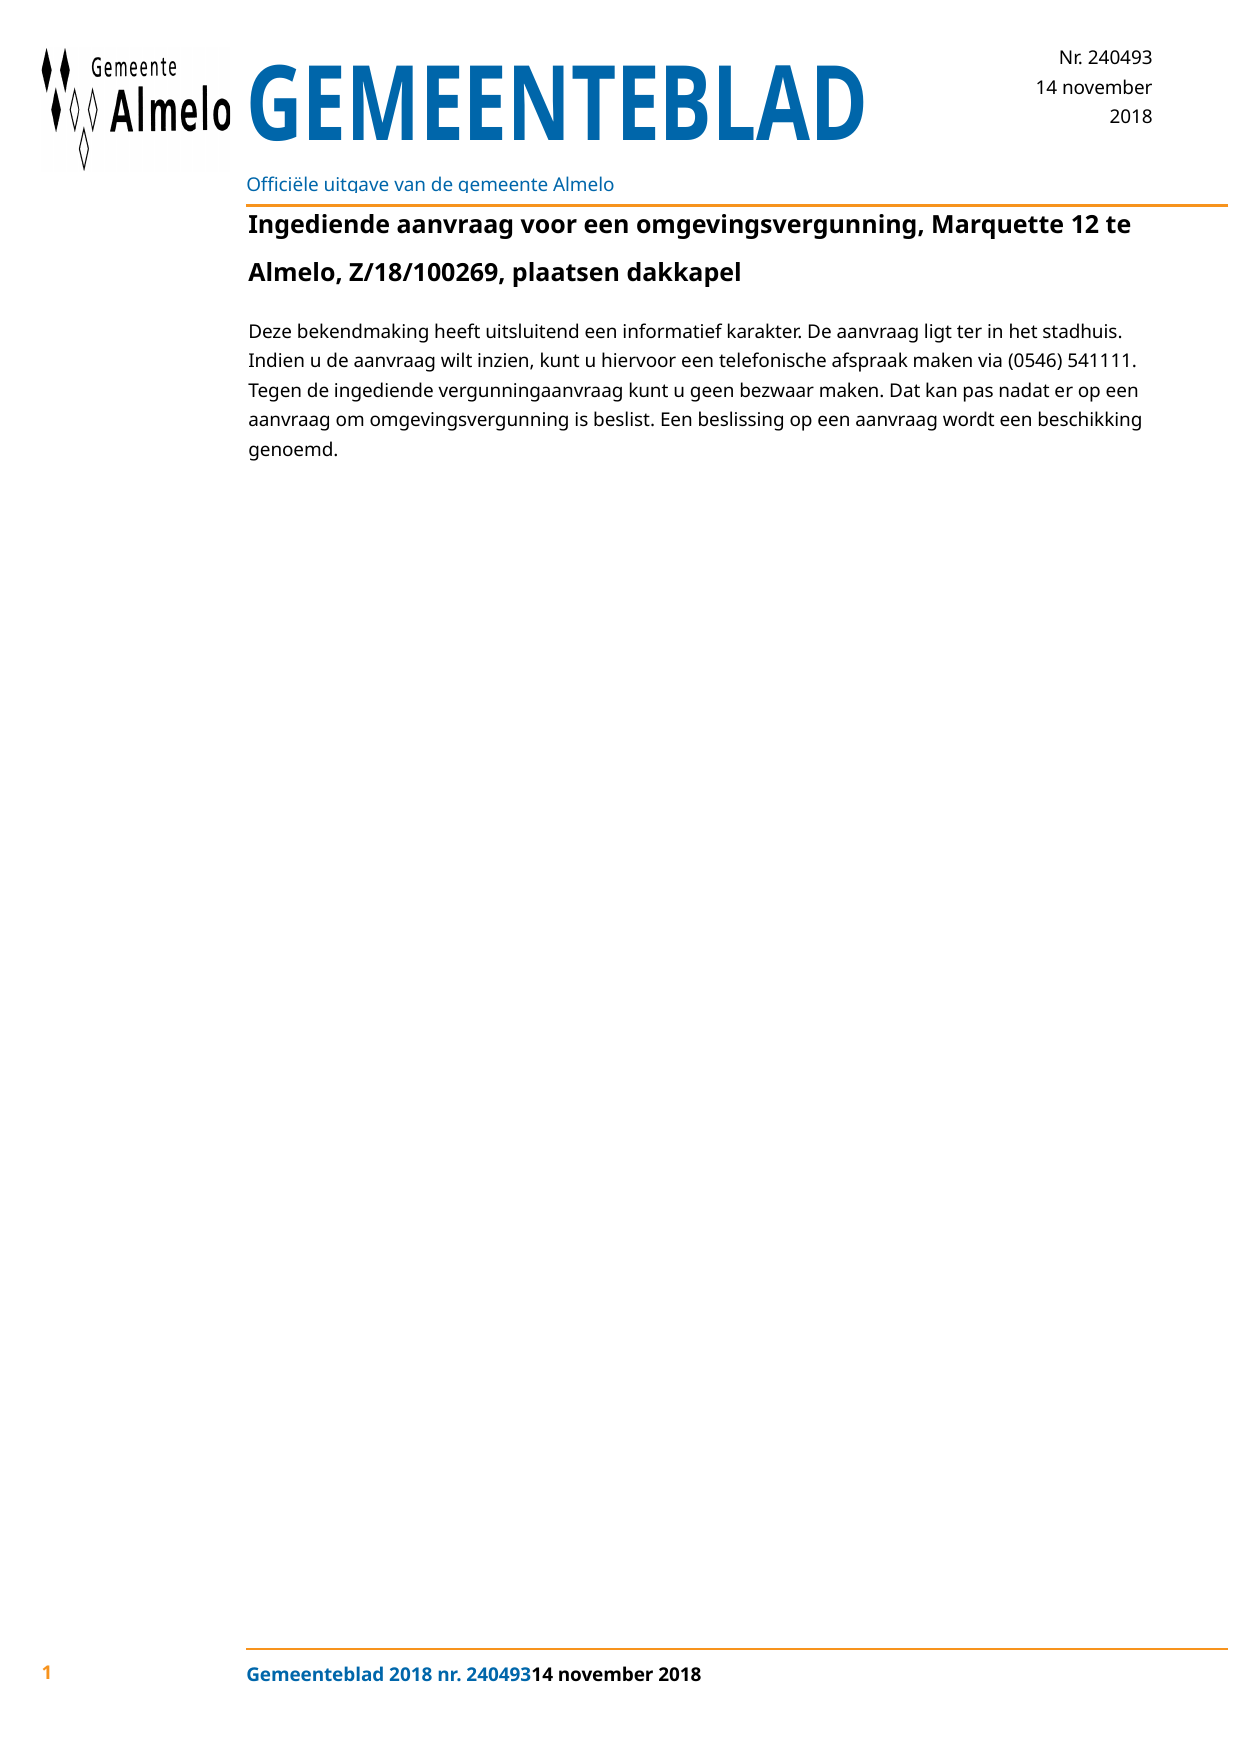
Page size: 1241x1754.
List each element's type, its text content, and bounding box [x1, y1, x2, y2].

text Ingediende aanvraag voor een omgevingsvergunning, Marquette 12 te Almelo, Z/18/100269, plaatsen dakkapel [248, 207, 1152, 288]
picture [41, 47, 231, 172]
text Deze bekendmaking heeft uitsluitend een informatief karakter. De aanvraag ligt ter in het stadhuis. Indien u de aanvraag wilt inzien, kunt u hiervoor een telefonische afspraak maken via (0546) 541111. Tegen de ingediende vergunningaanvraag kunt u geen bezwaar maken. Dat kan pas nadat er op een aanvraag om omgevingsvergunning is beslist. Een beslissing op een aanvraag wordt een beschikking genoemd. [248, 318, 1152, 462]
